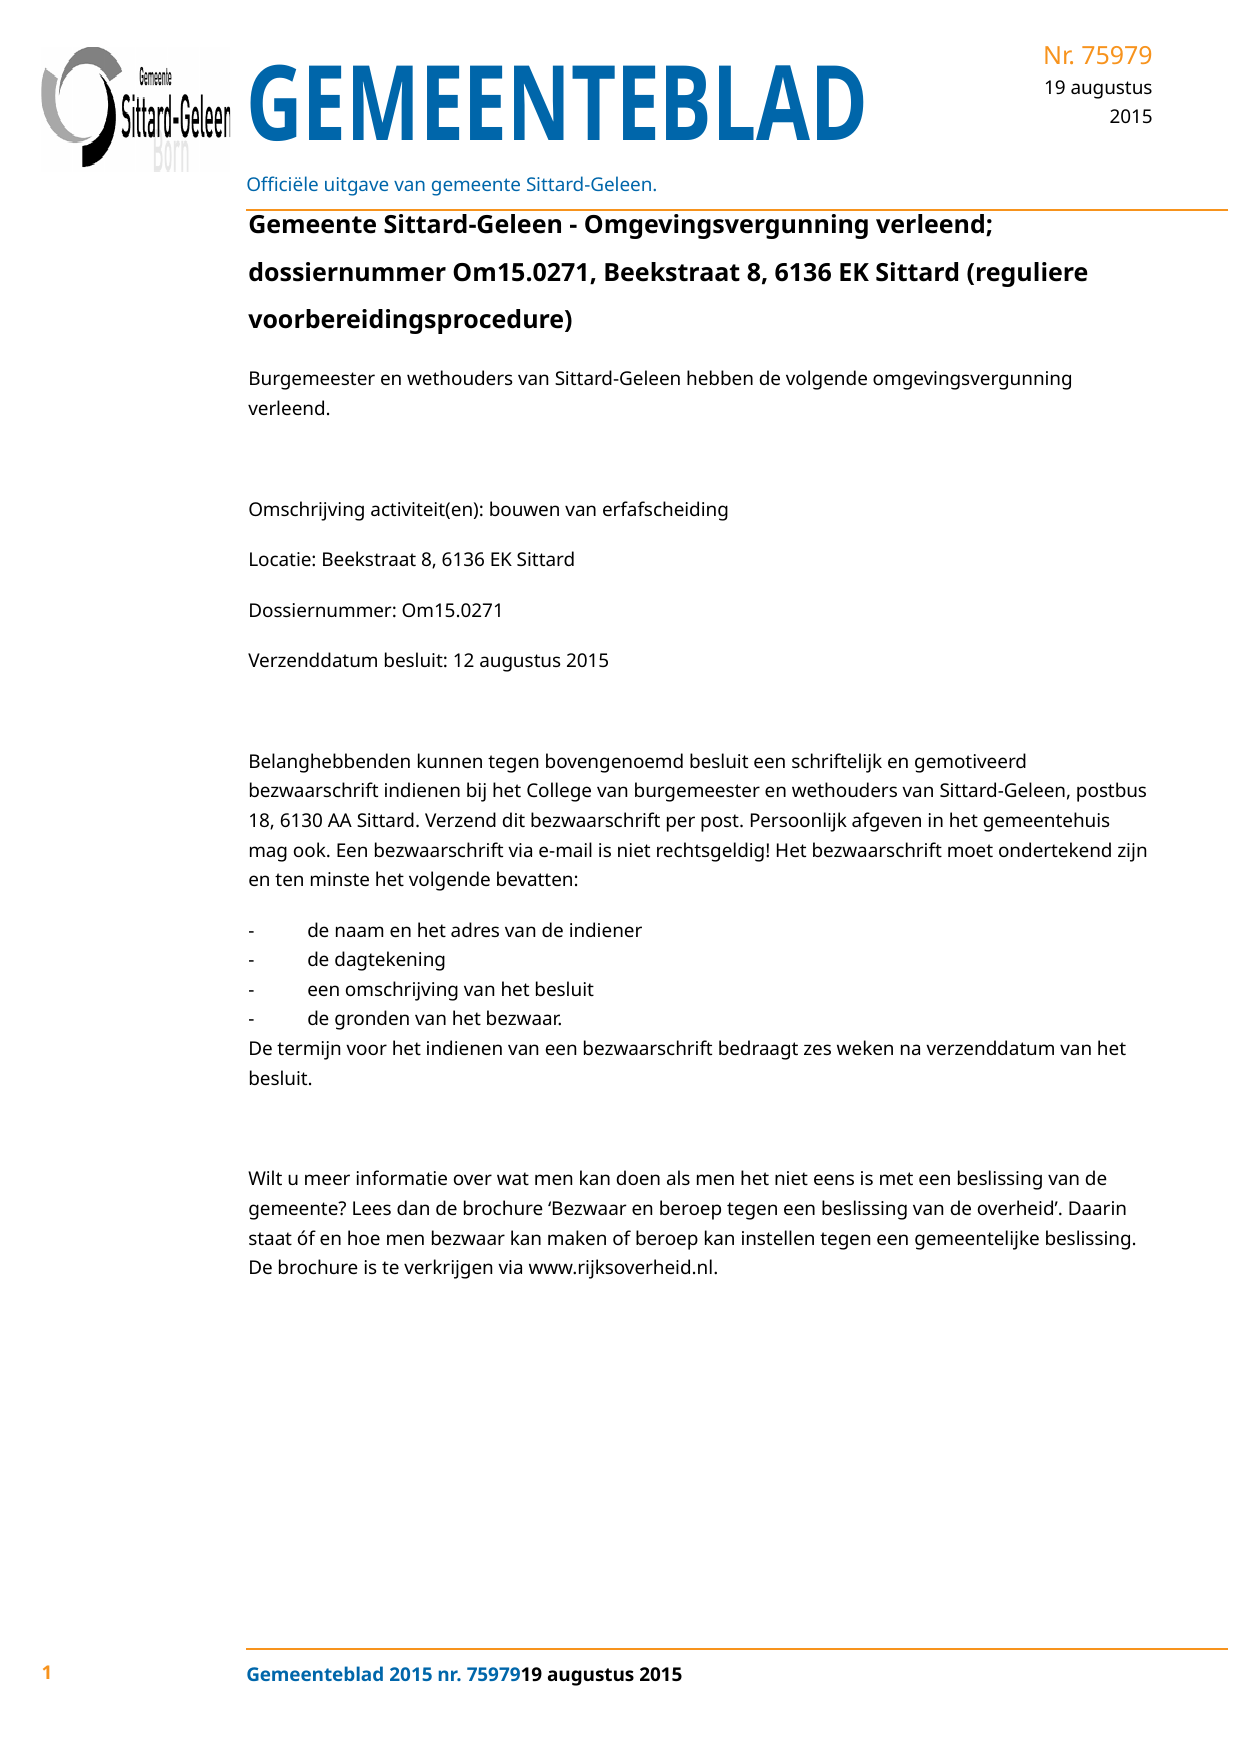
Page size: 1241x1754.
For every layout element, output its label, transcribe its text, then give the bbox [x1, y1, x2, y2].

list de naam en het adres van de indiener [248, 917, 1152, 942]
text Belanghebbenden kunnen tegen bovengenoemd besluit een schriftelijk en gemotiveerd bezwaarschrift indienen bij het College van burgemeester en wethouders van Sittard-Geleen, postbus 18, 6130 AA Sittard. Verzend dit bezwaarschrift per post. Persoonlijk afgeven in het gemeentehuis mag ook. Een bezwaarschrift via e-mail is niet rechtsgeldig! Het bezwaarschrift moet ondertekend zijn en ten minste het volgende bevatten: [248, 748, 1152, 892]
list de dagtekening [248, 946, 1152, 972]
picture [41, 47, 231, 172]
text De termijn voor het indienen van een bezwaarschrift bedraagt zes weken na verzenddatum van het besluit. [248, 1035, 1152, 1090]
text Dossiernummer: Om15.0271 [248, 597, 1152, 622]
list de gronden van het bezwaar. [248, 1006, 1152, 1031]
text Gemeente Sittard-Geleen - Omgevingsvergunning verleend; dossiernummer Om15.0271, Beekstraat 8, 6136 EK Sittard (reguliere voorbereidingsprocedure) [248, 211, 1152, 336]
list een omschrijving van het besluit [248, 976, 1152, 1002]
text Locatie: Beekstraat 8, 6136 EK Sittard [248, 546, 1152, 572]
text Burgemeester en wethouders van Sittard-Geleen hebben de volgende omgevingsvergunning verleend. [248, 366, 1152, 421]
text Verzenddatum besluit: 12 augustus 2015 [248, 647, 1152, 673]
text Wilt u meer informatie over wat men kan doen als men het niet eens is met een beslissing van de gemeente? Lees dan de brochure ‘Bezwaar en beroep tegen een beslissing van de overheid’. Daarin staat óf en hoe men bezwaar kan maken of beroep kan instellen tegen een gemeentelijke beslissing. De brochure is te verkrijgen via www.rijksoverheid.nl. [248, 1166, 1152, 1280]
text Omschrijving activiteit(en): bouwen van erfafscheiding [248, 496, 1152, 522]
